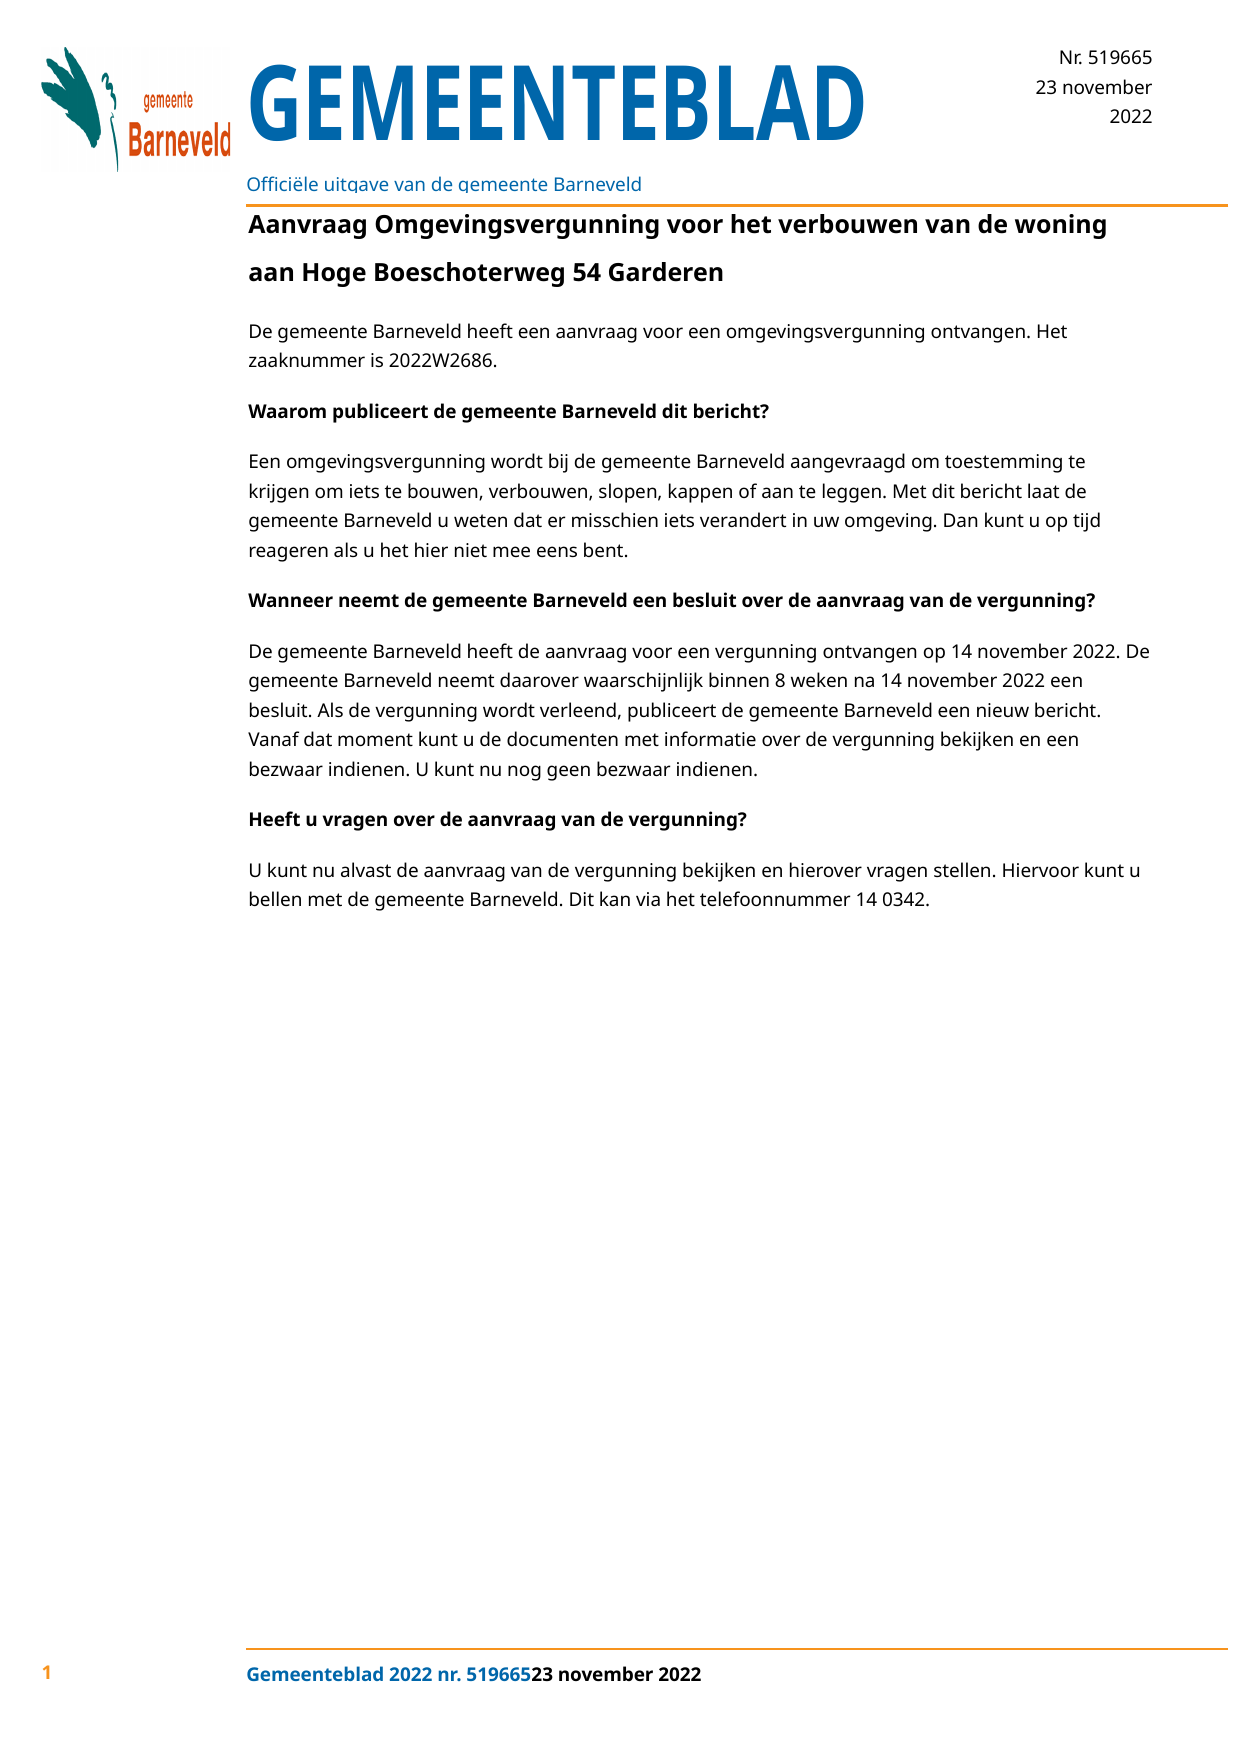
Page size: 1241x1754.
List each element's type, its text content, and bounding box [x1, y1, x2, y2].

text De gemeente Barneveld heeft een aanvraag voor een omgevingsvergunning ontvangen. Het zaaknummer is 2022W2686. [248, 318, 1152, 373]
picture [41, 47, 231, 172]
text Heeft u vragen over de aanvraag van de vergunning? [248, 807, 1152, 832]
text De gemeente Barneveld heeft de aanvraag voor een vergunning ontvangen op 14 november 2022. De gemeente Barneveld neemt daarover waarschijnlijk binnen 8 weken na 14 november 2022 een besluit. Als de vergunning wordt verleend, publiceert de gemeente Barneveld een nieuw bericht. Vanaf dat moment kunt u de documenten met informatie over de vergunning bekijken en een bezwaar indienen. U kunt nu nog geen bezwaar indienen. [248, 638, 1152, 782]
text U kunt nu alvast de aanvraag van de vergunning bekijken en hierover vragen stellen. Hiervoor kunt u bellen met de gemeente Barneveld. Dit kan via het telefoonnummer 14 0342. [248, 857, 1152, 912]
text Waarom publiceert de gemeente Barneveld dit bericht? [248, 398, 1152, 424]
text Aanvraag Omgevingsvergunning voor het verbouwen van de woning aan Hoge Boeschoterweg 54 Garderen [248, 207, 1152, 288]
text Een omgevingsvergunning wordt bij de gemeente Barneveld aangevraagd om toestemming te krijgen om iets te bouwen, verbouwen, slopen, kappen of aan te leggen. Met dit bericht laat de gemeente Barneveld u weten dat er misschien iets verandert in uw omgeving. Dan kunt u op tijd reageren als u het hier niet mee eens bent. [248, 448, 1152, 563]
text Wanneer neemt de gemeente Barneveld een besluit over de aanvraag van de vergunning? [248, 587, 1152, 613]
